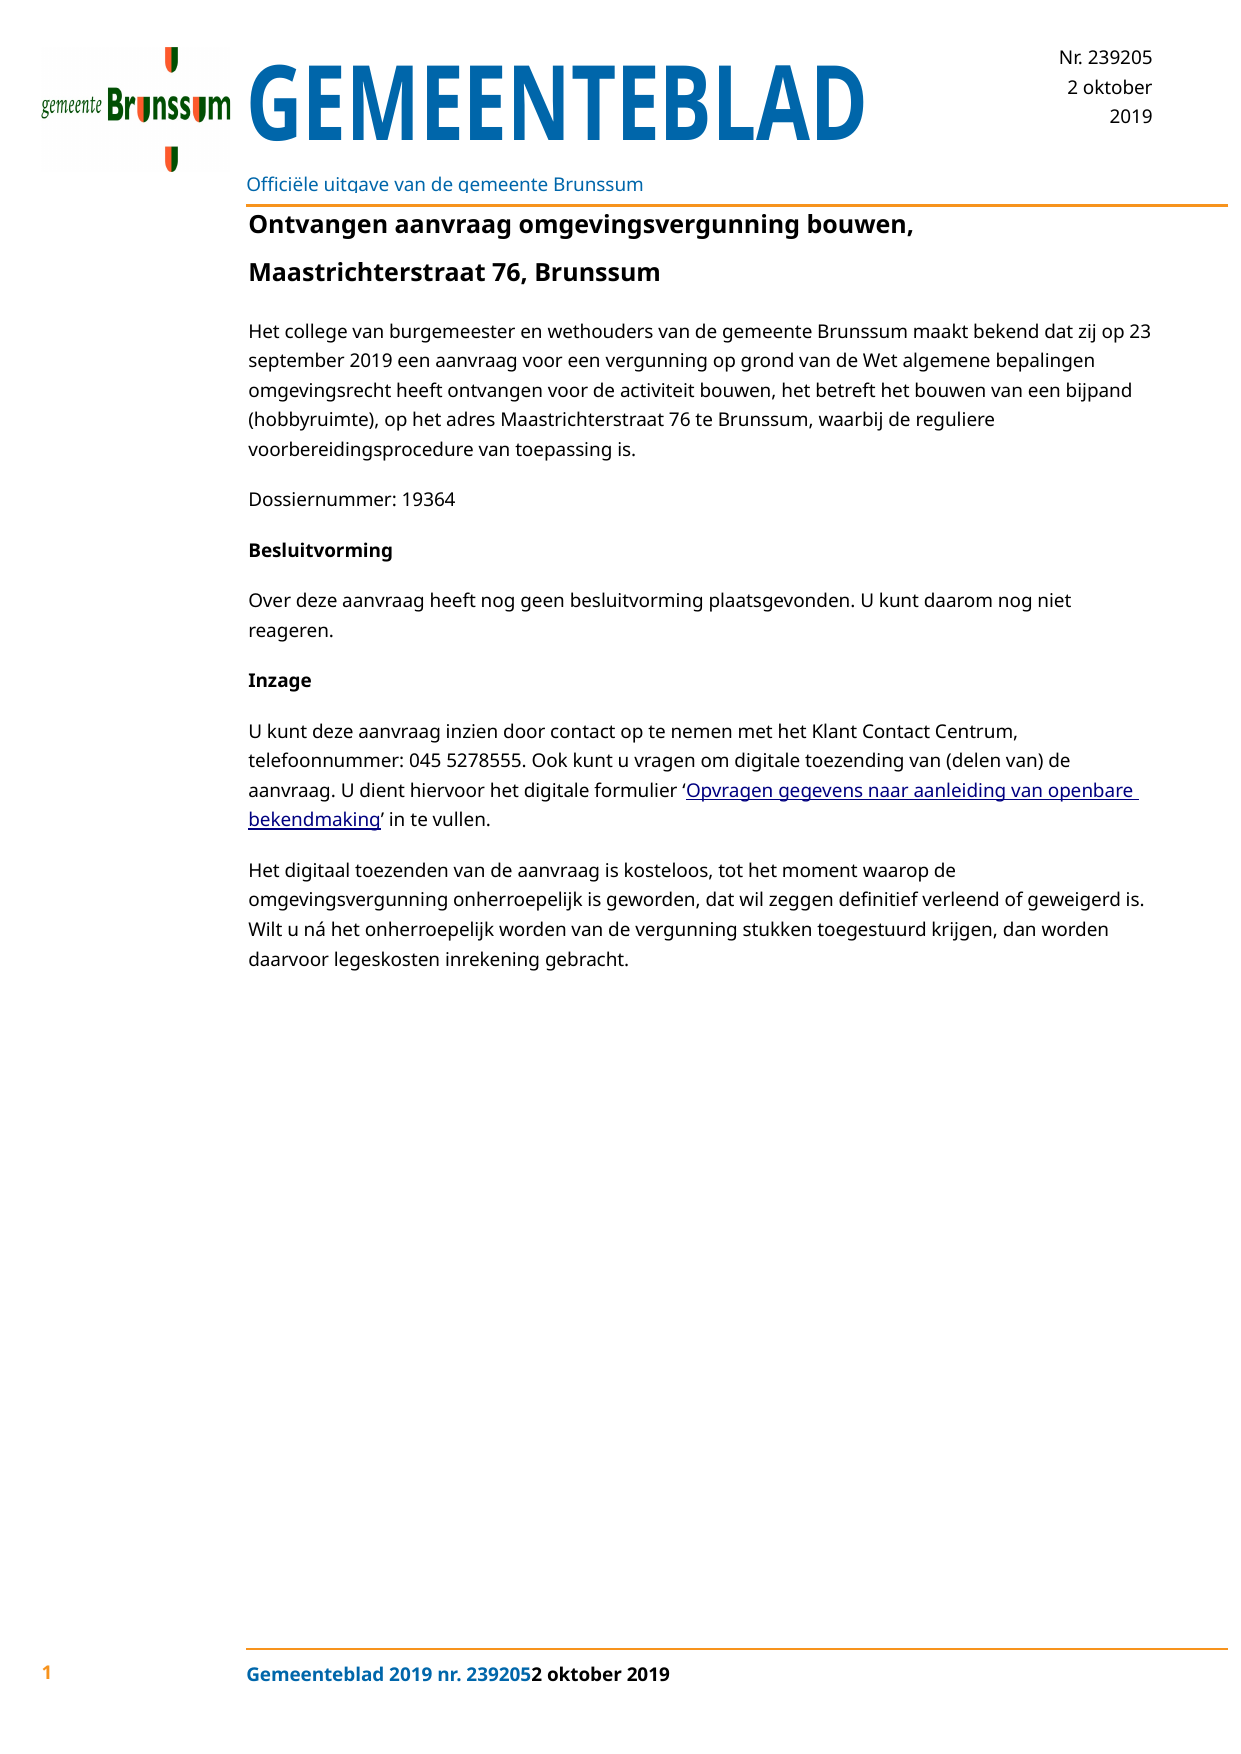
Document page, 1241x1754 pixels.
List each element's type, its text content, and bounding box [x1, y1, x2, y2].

text U kunt deze aanvraag inzien door contact op te nemen met het Klant Contact Centrum, telefoonnummer: 045 5278555. Ook kunt u vragen om digitale toezending van (delen van) de aanvraag. U dient hiervoor het digitale formulier ‘Opvragen gegevens naar aanleiding van openbare bekendmaking’ in te vullen. [248, 718, 1152, 832]
text Het digitaal toezenden van de aanvraag is kosteloos, tot het moment waarop de omgevingsvergunning onherroepelijk is geworden, dat wil zeggen definitief verleend of geweigerd is. Wilt u ná het onherroepelijk worden van de vergunning stukken toegestuurd krijgen, dan worden daarvoor legeskosten inrekening gebracht. [248, 857, 1152, 972]
text Besluitvorming [248, 537, 1152, 563]
text Dossiernummer: 19364 [248, 487, 1152, 512]
picture [41, 47, 231, 172]
text Inzage [248, 667, 1152, 693]
text Ontvangen aanvraag omgevingsvergunning bouwen, Maastrichterstraat 76, Brunssum [248, 207, 1152, 288]
text Over deze aanvraag heeft nog geen besluitvorming plaatsgevonden. U kunt daarom nog niet reageren. [248, 587, 1152, 643]
text Het college van burgemeester en wethouders van de gemeente Brunssum maakt bekend dat zij op 23 september 2019 een aanvraag voor een vergunning op grond van de Wet algemene bepalingen omgevingsrecht heeft ontvangen voor de activiteit bouwen, het betreft het bouwen van een bijpand (hobbyruimte), op het adres Maastrichterstraat 76 te Brunssum, waarbij de reguliere voorbereidingsprocedure van toepassing is. [248, 318, 1152, 462]
